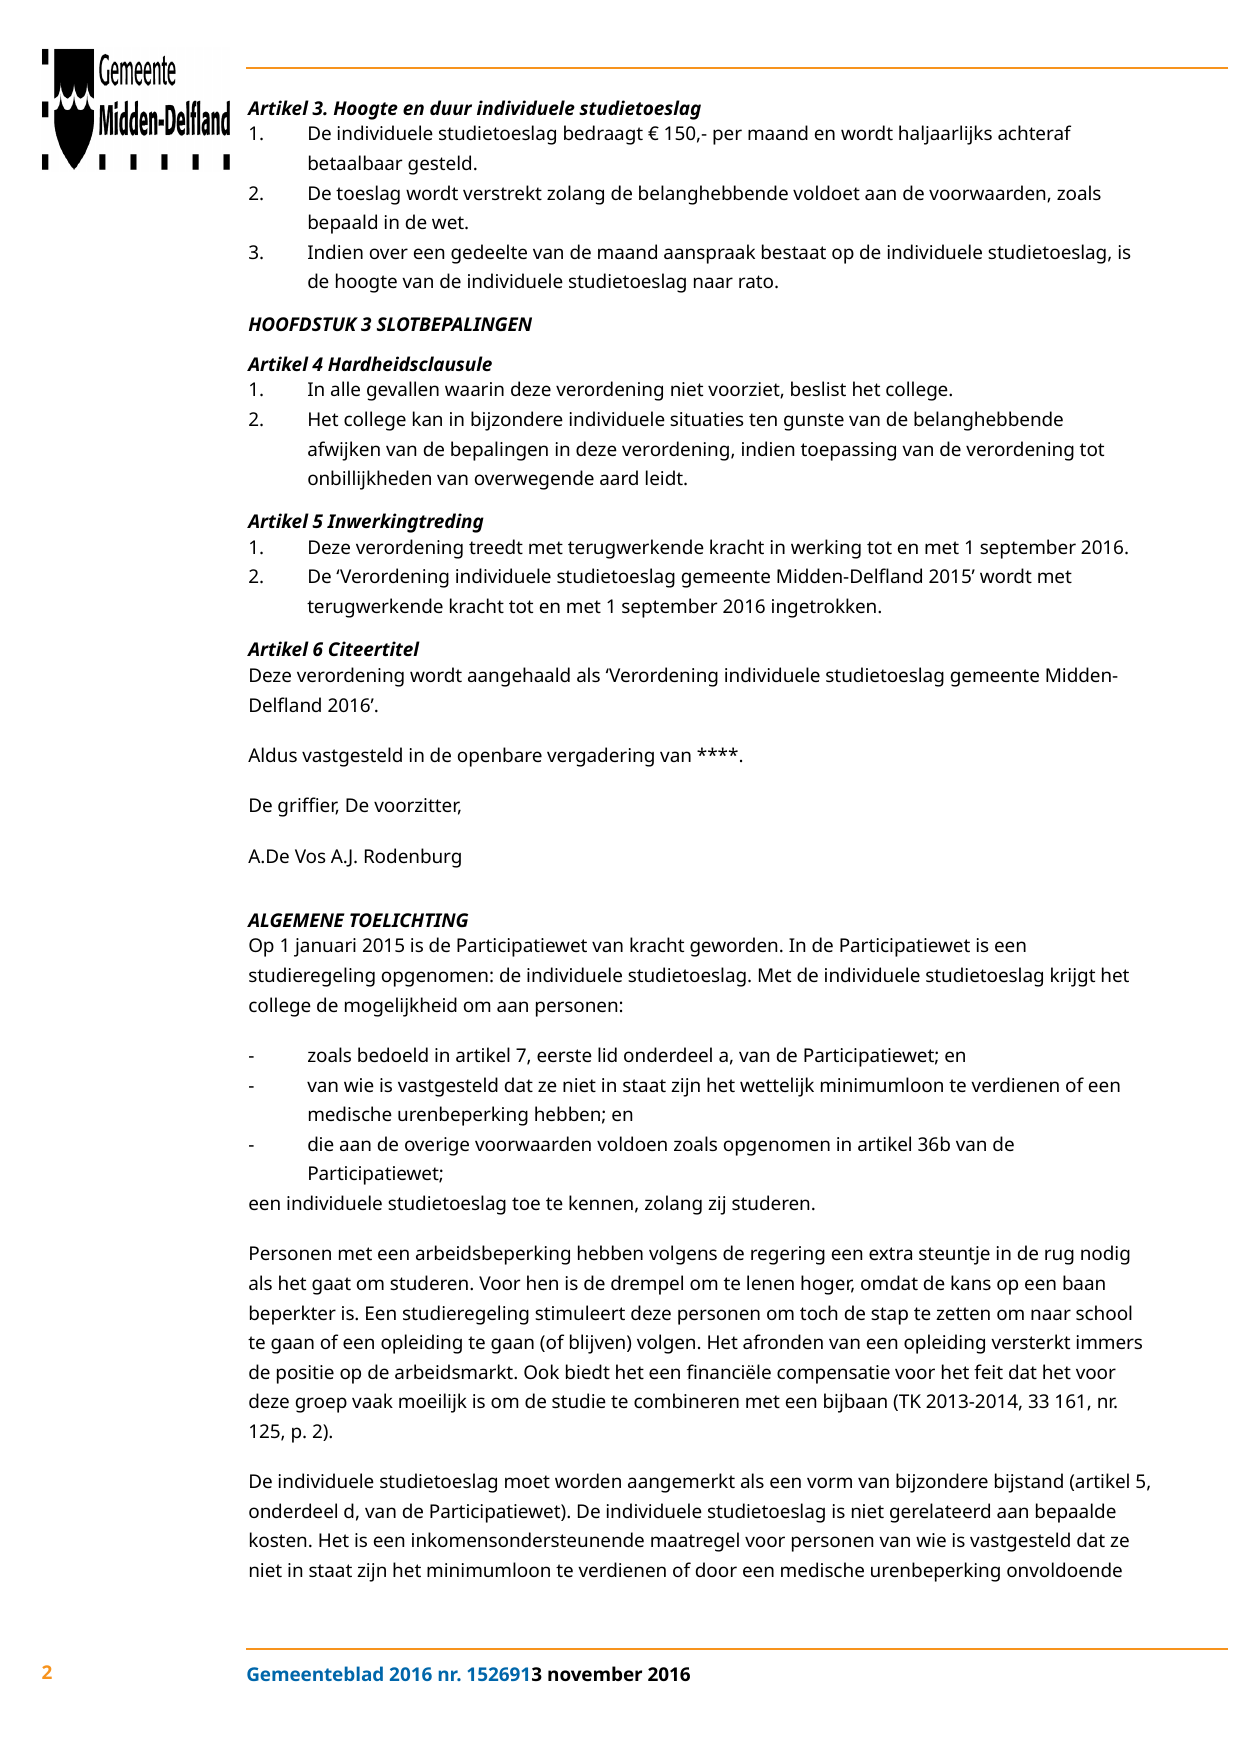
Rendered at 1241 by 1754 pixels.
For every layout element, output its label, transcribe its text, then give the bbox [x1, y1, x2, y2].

list Het college kan in bijzondere individuele situaties ten gunste van de belanghebbende [248, 406, 1152, 432]
text een individuele studietoeslag toe te kennen, zolang zij studeren. [248, 1190, 1152, 1216]
text A.De Vos A.J. Rodenburg [248, 843, 1152, 869]
text De individuele studietoeslag moet worden aangemerkt als een vorm van bijzondere bijstand (artikel 5, onderdeel d, van de Participatiewet). De individuele studietoeslag is niet gerelateerd aan bepaalde kosten. Het is een inkomensondersteunende maatregel voor personen van wie is vastgesteld dat ze niet in staat zijn het minimumloon te verdienen of door een medische urenbeperking onvoldoende [248, 1468, 1152, 1583]
list zoals bedoeld in artikel 7, eerste lid onderdeel a, van de Participatiewet; en [248, 1042, 1152, 1068]
text ALGEMENE TOELICHTING [248, 907, 1152, 933]
list De toeslag wordt verstrekt zolang de belanghebbende voldoet aan de voorwaarden, zoals bepaald in de wet. [248, 180, 1152, 235]
list onbillijkheden van overwegende aard leidt. [248, 465, 1152, 491]
list afwijken van de bepalingen in deze verordening, indien toepassing van de verordening tot [248, 436, 1152, 461]
text Deze verordening wordt aangehaald als ‘Verordening individuele studietoeslag gemeente Midden-Delfland 2016’. [248, 662, 1152, 717]
list Deze verordening treedt met terugwerkende kracht in werking tot en met 1 september 2016. [248, 534, 1152, 560]
list die aan de overige voorwaarden voldoen zoals opgenomen in artikel 36b van de Participatiewet; [248, 1131, 1152, 1186]
picture [41, 47, 231, 172]
text Artikel 5 Inwerkingtreding [248, 508, 1152, 534]
text Op 1 januari 2015 is de Participatiewet van kracht geworden. In de Participatiewet is een studieregeling opgenomen: de individuele studietoeslag. Met de individuele studietoeslag krijgt het college de mogelijkheid om aan personen: [248, 933, 1152, 1018]
list De individuele studietoeslag bedraagt € 150,- per maand en wordt haljaarlijks achteraf betaalbaar gesteld. [248, 121, 1152, 176]
text De griffier, De voorzitter, [248, 793, 1152, 818]
text Artikel 4 Hardheidsclausule [248, 351, 1152, 377]
list In alle gevallen waarin deze verordening niet voorziet, beslist het college. [248, 377, 1152, 402]
list Indien over een gedeelte van de maand aanspraak bestaat op de individuele studietoeslag, is de hoogte van de individuele studietoeslag naar rato. [248, 239, 1152, 294]
text Aldus vastgesteld in de openbare vergadering van ****. [248, 742, 1152, 768]
text Artikel 3. Hoogte en duur individuele studietoeslag [248, 95, 1152, 121]
list De ‘Verordening individuele studietoeslag gemeente Midden-Delfland 2015’ wordt met terugwerkende kracht tot en met 1 september 2016 ingetrokken. [248, 564, 1152, 619]
text Artikel 6 Citeertitel [248, 636, 1152, 662]
text Personen met een arbeidsbeperking hebben volgens de regering een extra steuntje in de rug nodig als het gaat om studeren. Voor hen is de drempel om te lenen hoger, omdat de kans op een baan beperkter is. Een studieregeling stimuleert deze personen om toch de stap te zetten om naar school te gaan of een opleiding te gaan (of blijven) volgen. Het afronden van een opleiding versterkt immers de positie op de arbeidsmarkt. Ook biedt het een financiële compensatie voor het feit dat het voor deze groep vaak moeilijk is om de studie te combineren met een bijbaan (TK 2013-2014, 33 161, nr. 125, p. 2). [248, 1241, 1152, 1444]
text HOOFDSTUK 3 SLOTBEPALINGEN [248, 312, 1152, 337]
list van wie is vastgesteld dat ze niet in staat zijn het wettelijk minimumloon te verdienen of een medische urenbeperking hebben; en [248, 1072, 1152, 1127]
